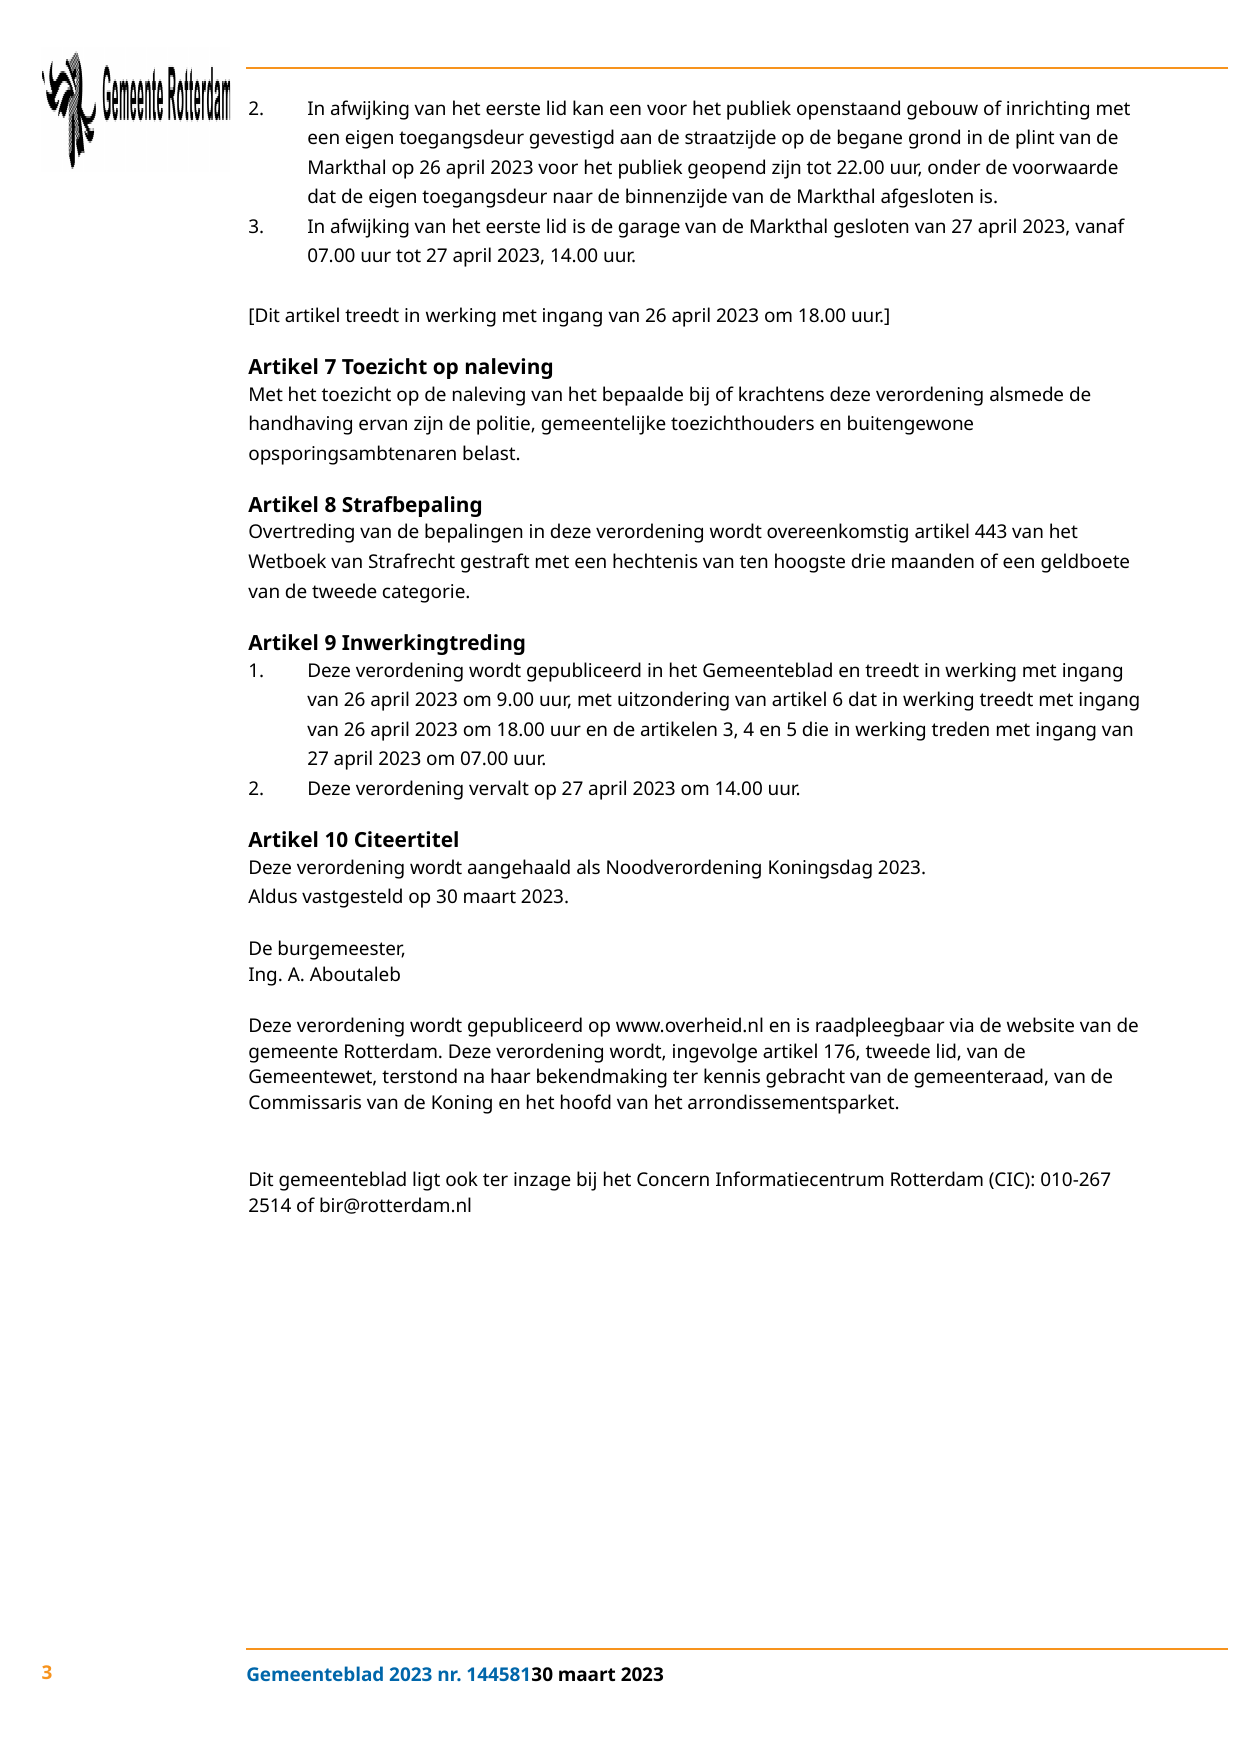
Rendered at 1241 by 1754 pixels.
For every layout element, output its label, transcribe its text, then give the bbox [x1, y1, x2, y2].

text Overtreding van de bepalingen in deze verordening wordt overeenkomstig artikel 443 van het Wetboek van Strafrecht gestraft met een hechtenis van ten hoogste drie maanden of een geldboete van de tweede categorie. [248, 519, 1152, 604]
text Artikel 10 Citeertitel [248, 826, 1152, 854]
list In afwijking van het eerste lid kan een voor het publiek openstaand gebouw of inrichting met een eigen toegangsdeur gevestigd aan de straatzijde op de begane grond in de plint van de Markthal op 26 april 2023 voor het publiek geopend zijn tot 22.00 uur, onder de voorwaarde dat de eigen toegangsdeur naar de binnenzijde van de Markthal afgesloten is. [248, 95, 1152, 209]
list Deze verordening wordt gepubliceerd in het Gemeenteblad en treedt in werking met ingang van 26 april 2023 om 9.00 uur, met uitzondering van artikel 6 dat in werking treedt met ingang van 26 april 2023 om 18.00 uur en de artikelen 3, 4 en 5 die in werking treden met ingang van 27 april 2023 om 07.00 uur. [248, 657, 1152, 771]
text Artikel 9 Inwerkingtreding [248, 628, 1152, 657]
text Deze verordening wordt aangehaald als Noodverordening Koningsdag 2023. [248, 854, 1152, 880]
text De burgemeester, [248, 935, 1152, 961]
text Artikel 7 Toezicht op naleving [248, 352, 1152, 381]
list Deze verordening vervalt op 27 april 2023 om 14.00 uur. [248, 775, 1152, 801]
text Aldus vastgesteld op 30 maart 2023. [248, 883, 1152, 909]
text Met het toezicht op de naleving van het bepaalde bij of krachtens deze verordening alsmede de handhaving ervan zijn de politie, gemeentelijke toezichthouders en buitengewone opsporingsambtenaren belast. [248, 381, 1152, 466]
text Artikel 8 Strafbepaling [248, 490, 1152, 519]
list In afwijking van het eerste lid is de garage van de Markthal gesloten van 27 april 2023, vanaf 07.00 uur tot 27 april 2023, 14.00 uur. [248, 213, 1152, 268]
text Deze verordening wordt gepubliceerd op www.overheid.nl en is raadpleegbaar via de website van de gemeente Rotterdam. Deze verordening wordt, ingevolge artikel 176, tweede lid, van de Gemeentewet, terstond na haar bekendmaking ter kennis gebracht van de gemeenteraad, van de Commissaris van de Koning en het hoofd van het arrondissementsparket. [248, 1012, 1152, 1115]
picture [41, 47, 231, 172]
text Ing. A. Aboutaleb [248, 961, 1152, 986]
text [Dit artikel treedt in werking met ingang van 26 april 2023 om 18.00 uur.] [248, 302, 1152, 328]
text Dit gemeenteblad ligt ook ter inzage bij het Concern Informatiecentrum Rotterdam (CIC): 010-267 2514 of bir@rotterdam.nl [248, 1167, 1152, 1218]
